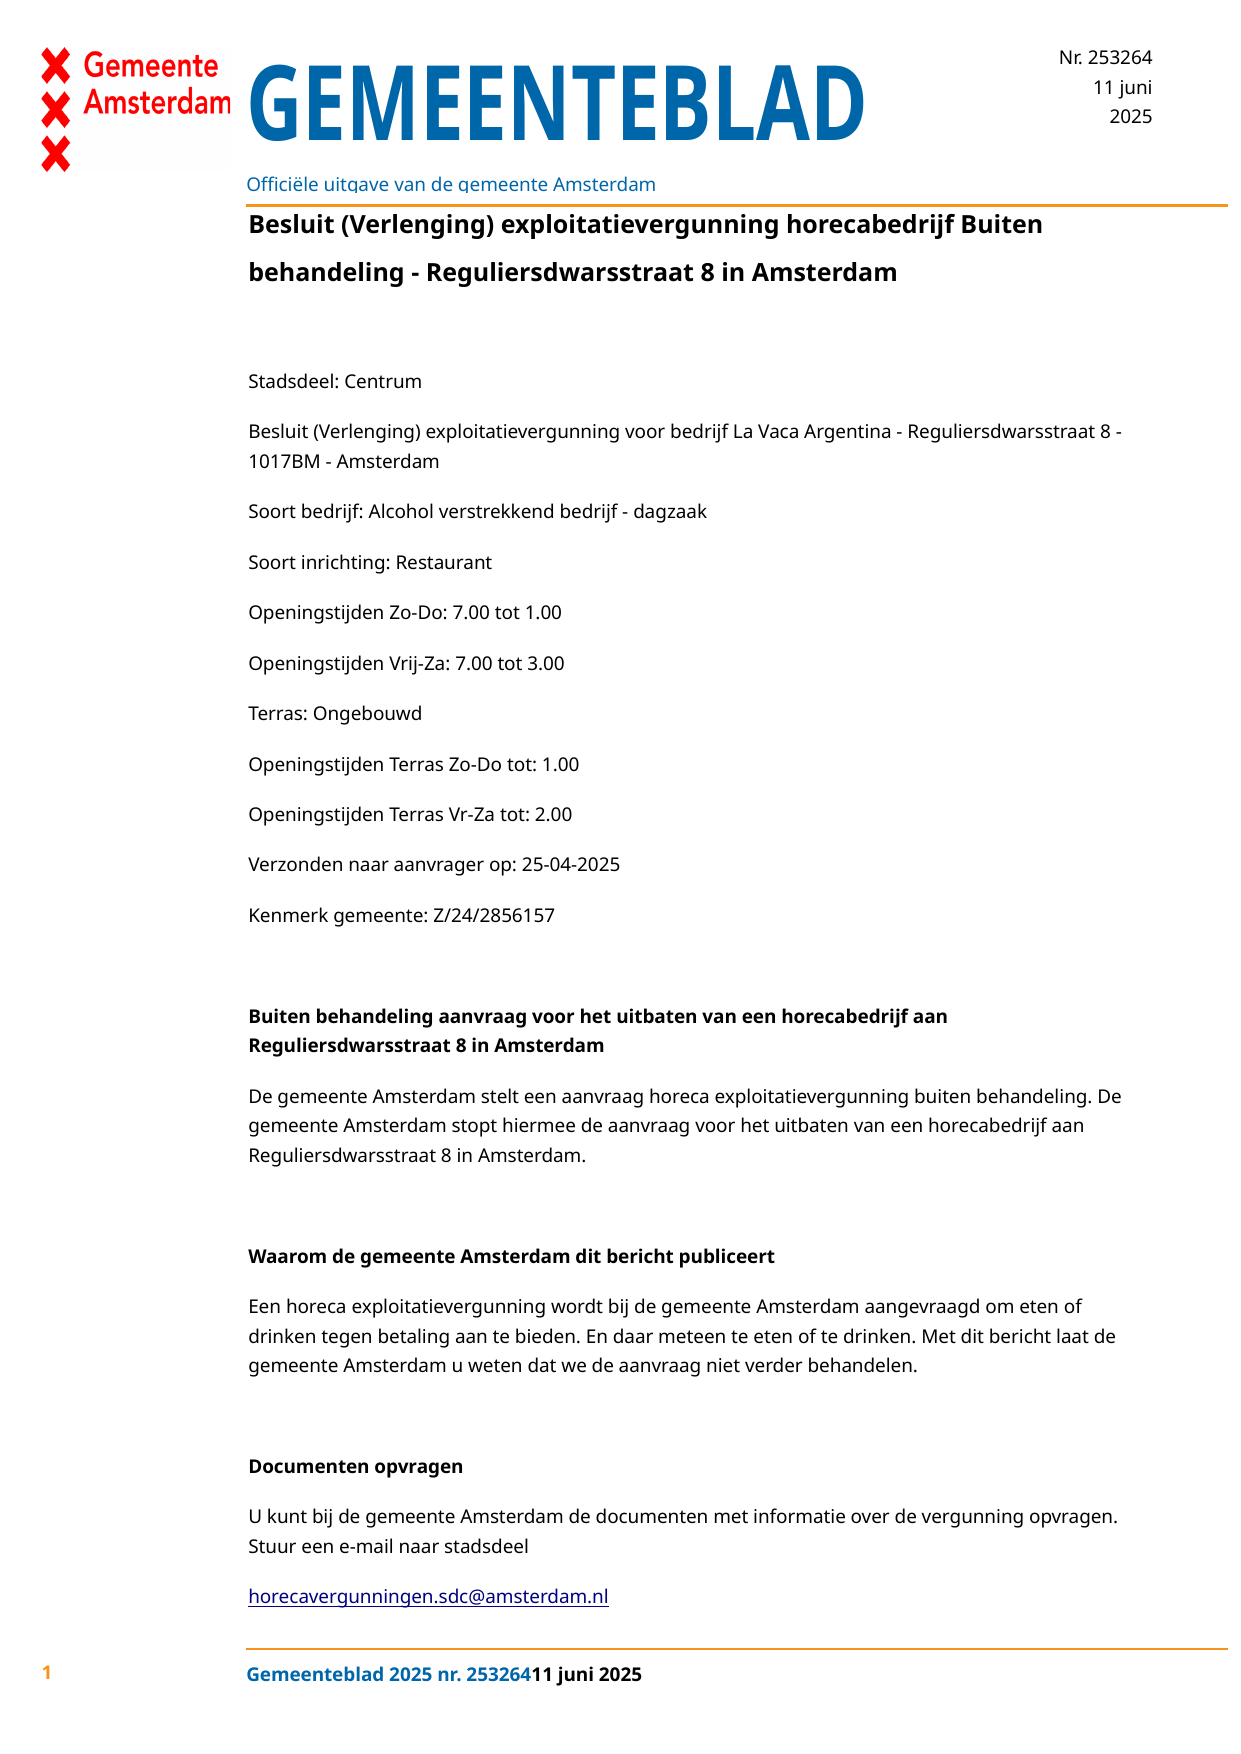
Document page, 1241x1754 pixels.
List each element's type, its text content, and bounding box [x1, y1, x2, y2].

text U kunt bij de gemeente Amsterdam de documenten met informatie over de vergunning opvragen. Stuur een e-mail naar stadsdeel [248, 1504, 1152, 1559]
text Stadsdeel: Centrum [248, 368, 1152, 394]
text Verzonden naar aanvrager op: 25-04-2025 [248, 852, 1152, 877]
text Terras: Ongebouwd [248, 700, 1152, 726]
text Openingstijden Terras Zo-Do tot: 1.00 [248, 751, 1152, 777]
text Een horeca exploitatievergunning wordt bij de gemeente Amsterdam aangevraagd om eten of drinken tegen betaling aan te bieden. En daar meteen te eten of te drinken. Met dit bericht laat de gemeente Amsterdam u weten dat we de aanvraag niet verder behandelen. [248, 1293, 1152, 1378]
text Openingstijden Vrij-Za: 7.00 tot 3.00 [248, 650, 1152, 676]
text De gemeente Amsterdam stelt een aanvraag horeca exploitatievergunning buiten behandeling. De gemeente Amsterdam stopt hiermee de aanvraag voor het uitbaten van een horecabedrijf aan Reguliersdwarsstraat 8 in Amsterdam. [248, 1083, 1152, 1168]
text Soort inrichting: Restaurant [248, 549, 1152, 575]
text Documenten opvragen [248, 1453, 1152, 1479]
text Buiten behandeling aanvraag voor het uitbaten van een horecabedrijf aan Reguliersdwarsstraat 8 in Amsterdam [248, 1003, 1152, 1058]
text Besluit (Verlenging) exploitatievergunning horecabedrijf Buiten behandeling - Reguliersdwarsstraat 8 in Amsterdam [248, 207, 1152, 288]
text horecavergunningen.sdc@amsterdam.nl [248, 1584, 1152, 1609]
text Kenmerk gemeente: Z/24/2856157 [248, 902, 1152, 928]
text Openingstijden Zo-Do: 7.00 tot 1.00 [248, 599, 1152, 625]
text Besluit (Verlenging) exploitatievergunning voor bedrijf La Vaca Argentina - Reguliersdwarsstraat 8 - 1017BM - Amsterdam [248, 419, 1152, 474]
text Waarom de gemeente Amsterdam dit bericht publiceert [248, 1243, 1152, 1269]
text Openingstijden Terras Vr-Za tot: 2.00 [248, 801, 1152, 827]
picture [41, 47, 231, 172]
text Soort bedrijf: Alcohol verstrekkend bedrijf - dagzaak [248, 499, 1152, 524]
